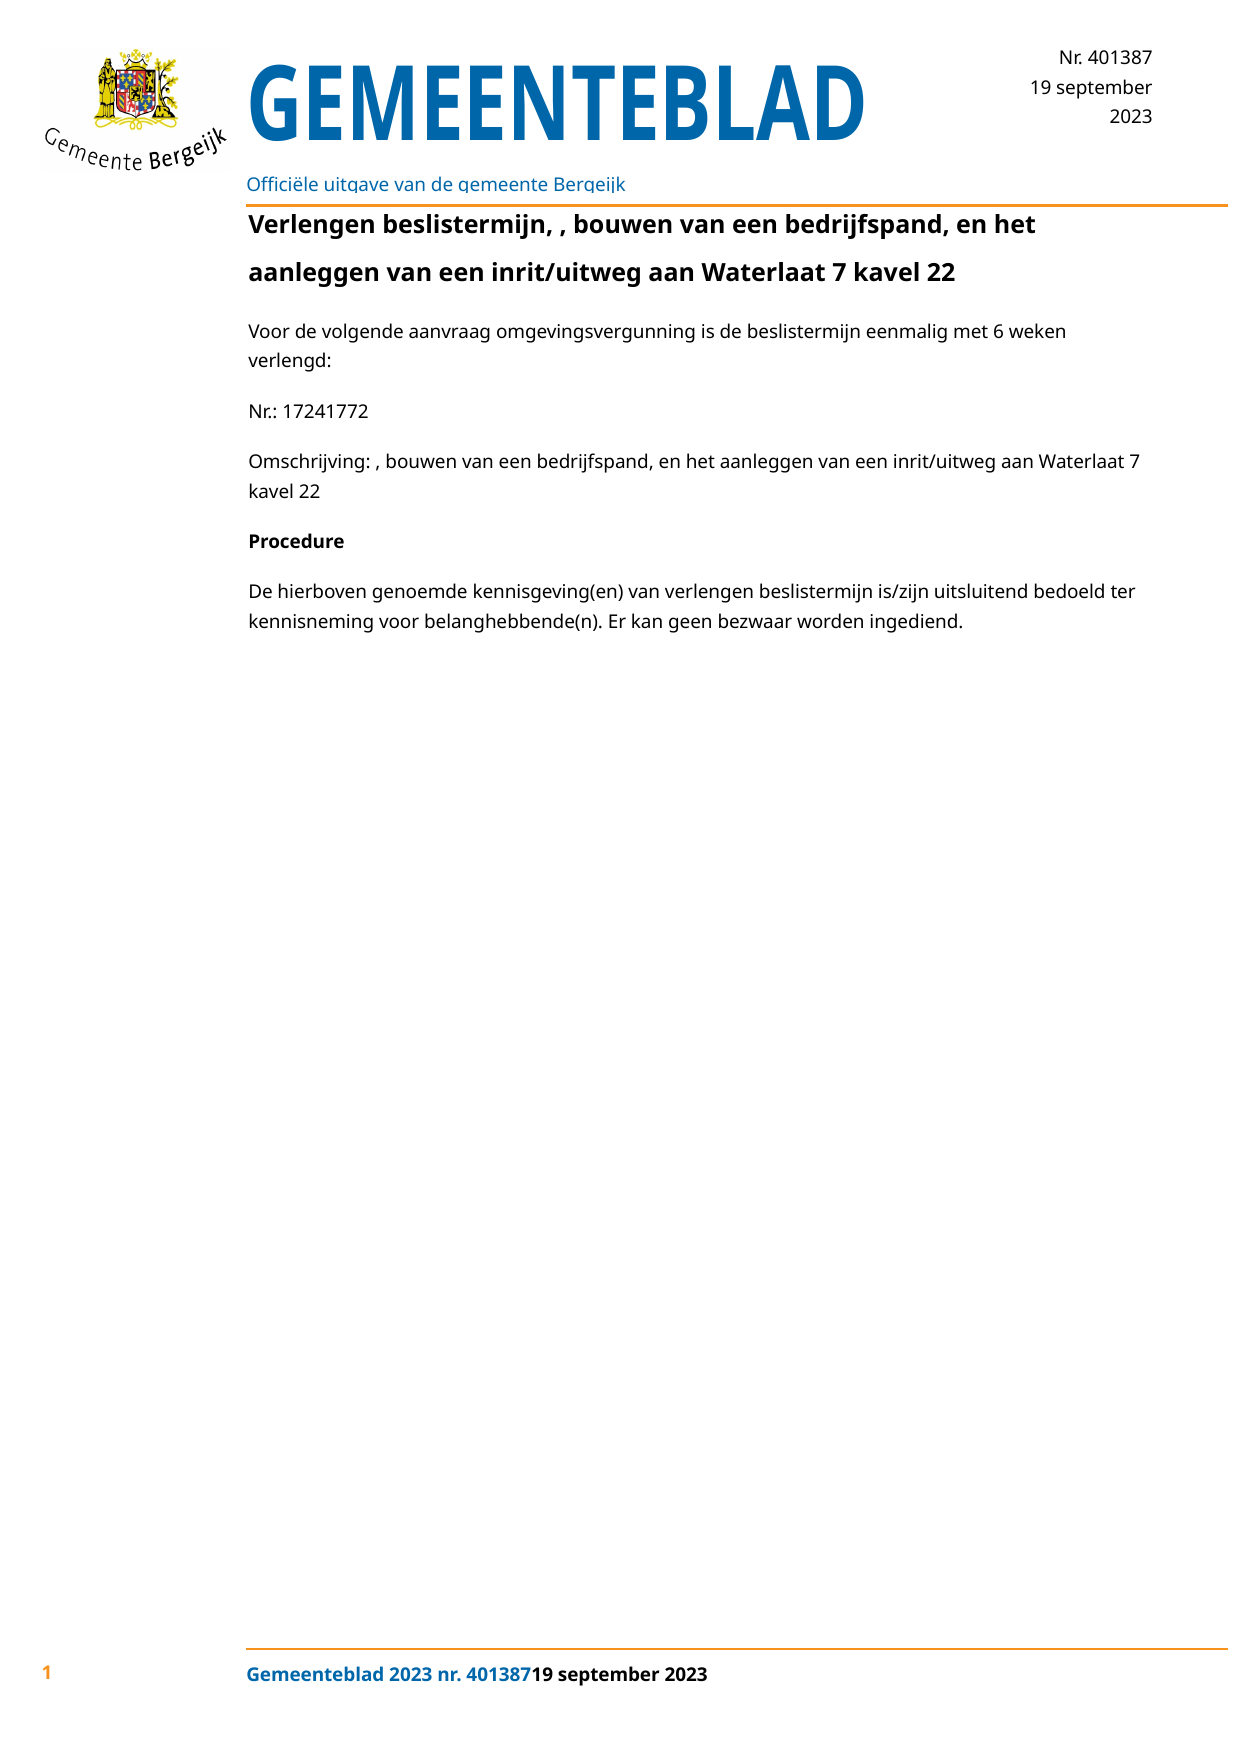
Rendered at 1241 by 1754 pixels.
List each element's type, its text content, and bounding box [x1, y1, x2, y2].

text Procedure [248, 528, 1152, 554]
text Verlengen beslistermijn, , bouwen van een bedrijfspand, en het aanleggen van een inrit/uitweg aan Waterlaat 7 kavel 22 [248, 207, 1152, 288]
picture [41, 47, 231, 172]
text De hierboven genoemde kennisgeving(en) van verlengen beslistermijn is/zijn uitsluitend bedoeld ter kennisneming voor belanghebbende(n). Er kan geen bezwaar worden ingediend. [248, 579, 1152, 634]
text Omschrijving: , bouwen van een bedrijfspand, en het aanleggen van een inrit/uitweg aan Waterlaat 7 kavel 22 [248, 448, 1152, 504]
text Voor de volgende aanvraag omgevingsvergunning is de beslistermijn eenmalig met 6 weken verlengd: [248, 318, 1152, 373]
text Nr.: 17241772 [248, 398, 1152, 424]
